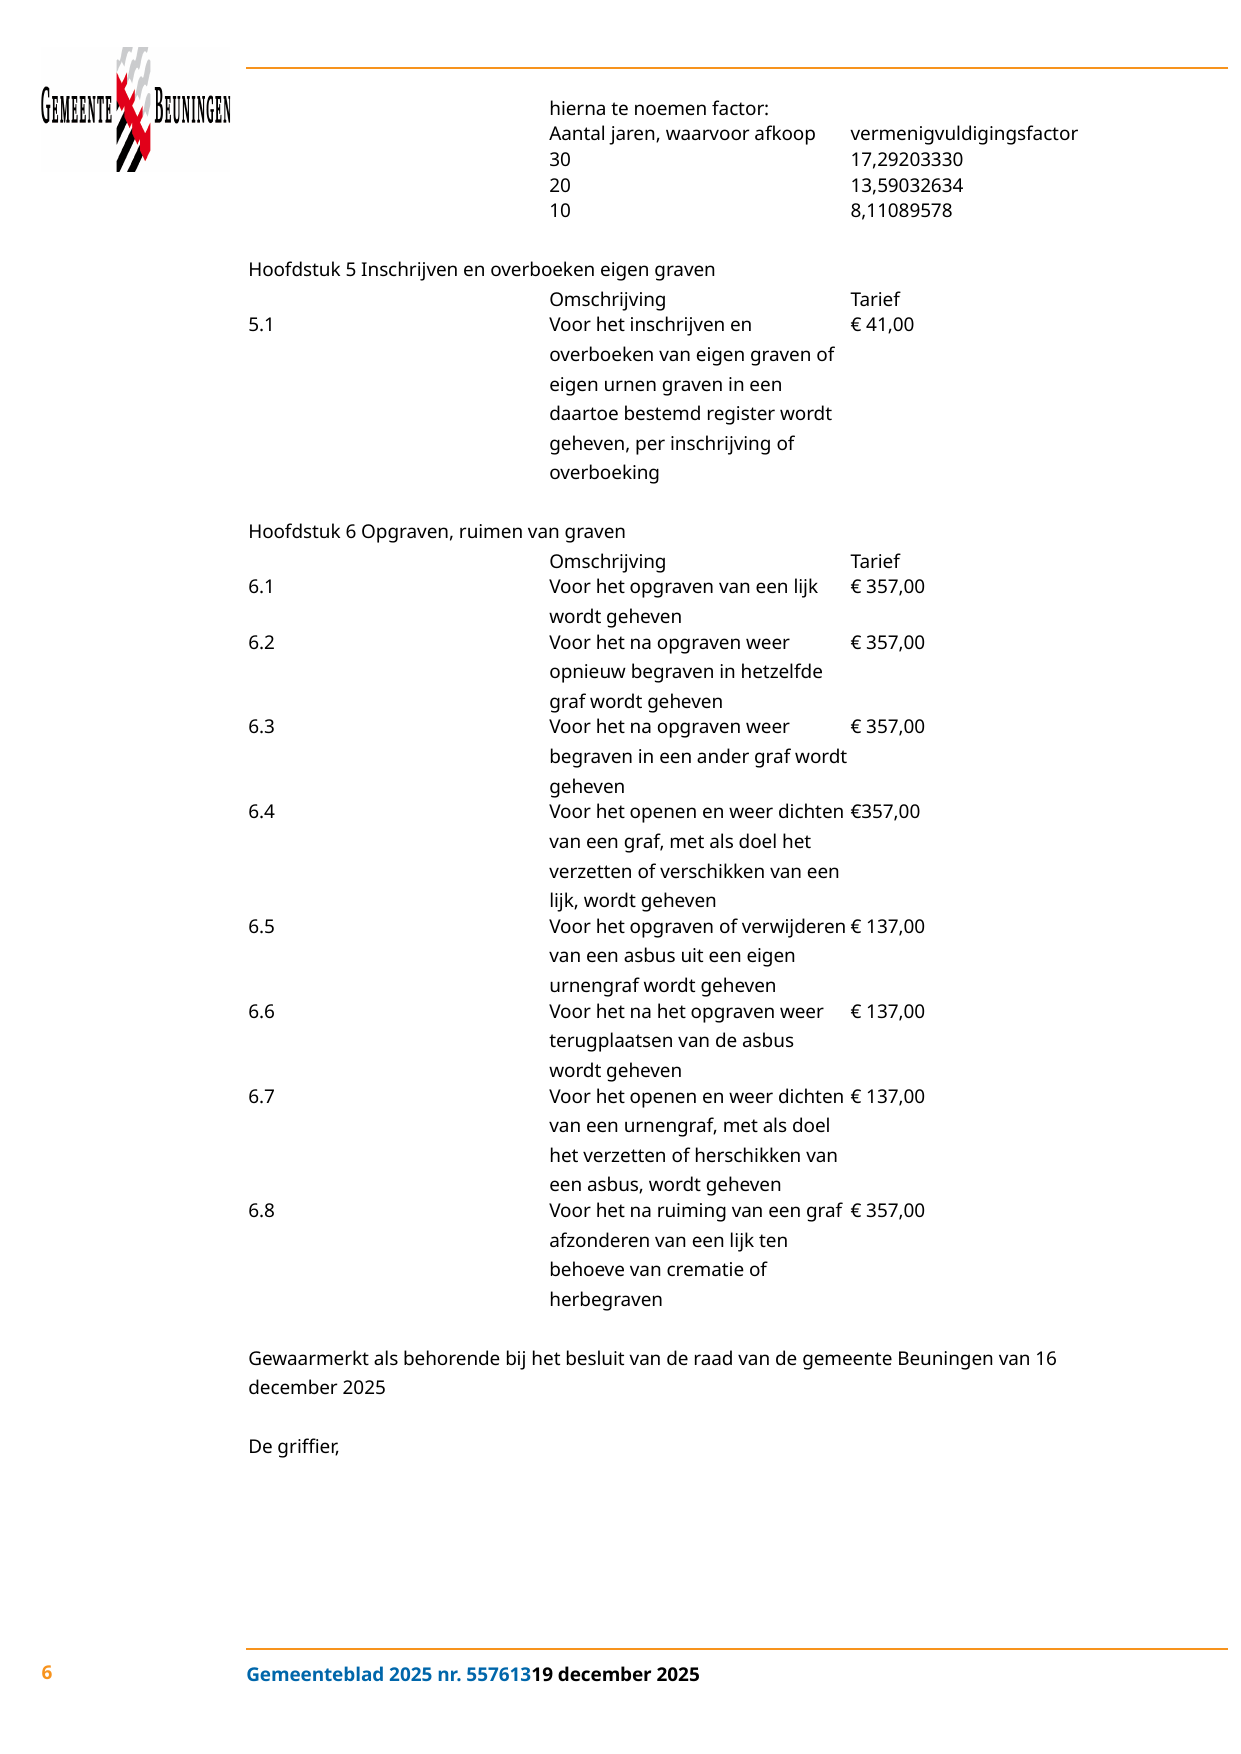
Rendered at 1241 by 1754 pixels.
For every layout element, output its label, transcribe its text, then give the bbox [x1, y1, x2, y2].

table_header Tarief [850, 286, 1152, 312]
table_cell Voor het inschrijven en overboeken van eigen graven of eigen urnen graven in een daartoe bestemd register wordt geheven, per inschrijving of overboeking [549, 312, 850, 485]
table_cell vermenigvuldigingsfactor [850, 121, 1152, 146]
table_cell € 357,00 [850, 574, 1152, 629]
table_cell € 137,00 [850, 998, 1152, 1083]
text Gewaarmerkt als behorende bij het besluit van de raad van de gemeente Beuningen van 16 december 2025 [248, 1345, 1152, 1400]
table_cell Voor het na opgraven weer begraven in een ander graf wordt geheven [549, 714, 850, 799]
picture [41, 47, 231, 172]
table_cell 6.8 [248, 1198, 549, 1312]
table_cell [850, 95, 1152, 121]
table_cell 8,11089578 [850, 198, 1152, 223]
table_cell Voor het na het opgraven weer terugplaatsen van de asbus wordt geheven [549, 998, 850, 1083]
table_cell 6.4 [248, 799, 549, 913]
table_cell €357,00 [850, 799, 1152, 913]
table_header Omschrijving [549, 286, 850, 312]
table_cell [248, 146, 549, 172]
table_cell € 41,00 [850, 312, 1152, 485]
text De griffier, [248, 1433, 1152, 1459]
table_cell 30 [549, 146, 850, 172]
table_cell Aantal jaren, waarvoor afkoop [549, 121, 850, 146]
table_cell € 137,00 [850, 1083, 1152, 1197]
table_cell 6.5 [248, 913, 549, 998]
table_cell 6.7 [248, 1083, 549, 1197]
table_cell [248, 121, 549, 146]
table_cell Voor het openen en weer dichten van een graf, met als doel het verzetten of verschikken van een lijk, wordt geheven [549, 799, 850, 913]
table_cell 5.1 [248, 312, 549, 485]
table_cell 13,59032634 [850, 172, 1152, 198]
table_cell 6.2 [248, 629, 549, 714]
table_cell Voor het na opgraven weer opnieuw begraven in hetzelfde graf wordt geheven [549, 629, 850, 714]
table_cell € 357,00 [850, 1198, 1152, 1312]
text Hoofdstuk 6 Opgraven, ruimen van graven [248, 518, 1152, 544]
table_cell 20 [549, 172, 850, 198]
table_cell 6.6 [248, 998, 549, 1083]
table_cell 6.3 [248, 714, 549, 799]
table_cell [248, 172, 549, 198]
table_cell Voor het openen en weer dichten van een urnengraf, met als doel het verzetten of herschikken van een asbus, wordt geheven [549, 1083, 850, 1197]
text Hoofdstuk 5 Inschrijven en overboeken eigen graven [248, 256, 1152, 282]
table_cell Voor het na ruiming van een graf afzonderen van een lijk ten behoeve van crematie of herbegraven [549, 1198, 850, 1312]
table_cell 10 [549, 198, 850, 223]
table_header [248, 548, 549, 573]
table_cell [248, 95, 549, 121]
table_cell Voor het opgraven van een lijk wordt geheven [549, 574, 850, 629]
table_cell € 357,00 [850, 714, 1152, 799]
table_header Omschrijving [549, 548, 850, 573]
table_cell € 357,00 [850, 629, 1152, 714]
table_cell hierna te noemen factor: [549, 95, 850, 121]
table_cell 17,29203330 [850, 146, 1152, 172]
table_cell [248, 198, 549, 223]
table_header Tarief [850, 548, 1152, 573]
table_header [248, 286, 549, 312]
table_cell Voor het opgraven of verwijderen van een asbus uit een eigen urnengraf wordt geheven [549, 913, 850, 998]
table_cell 6.1 [248, 574, 549, 629]
table_cell € 137,00 [850, 913, 1152, 998]
